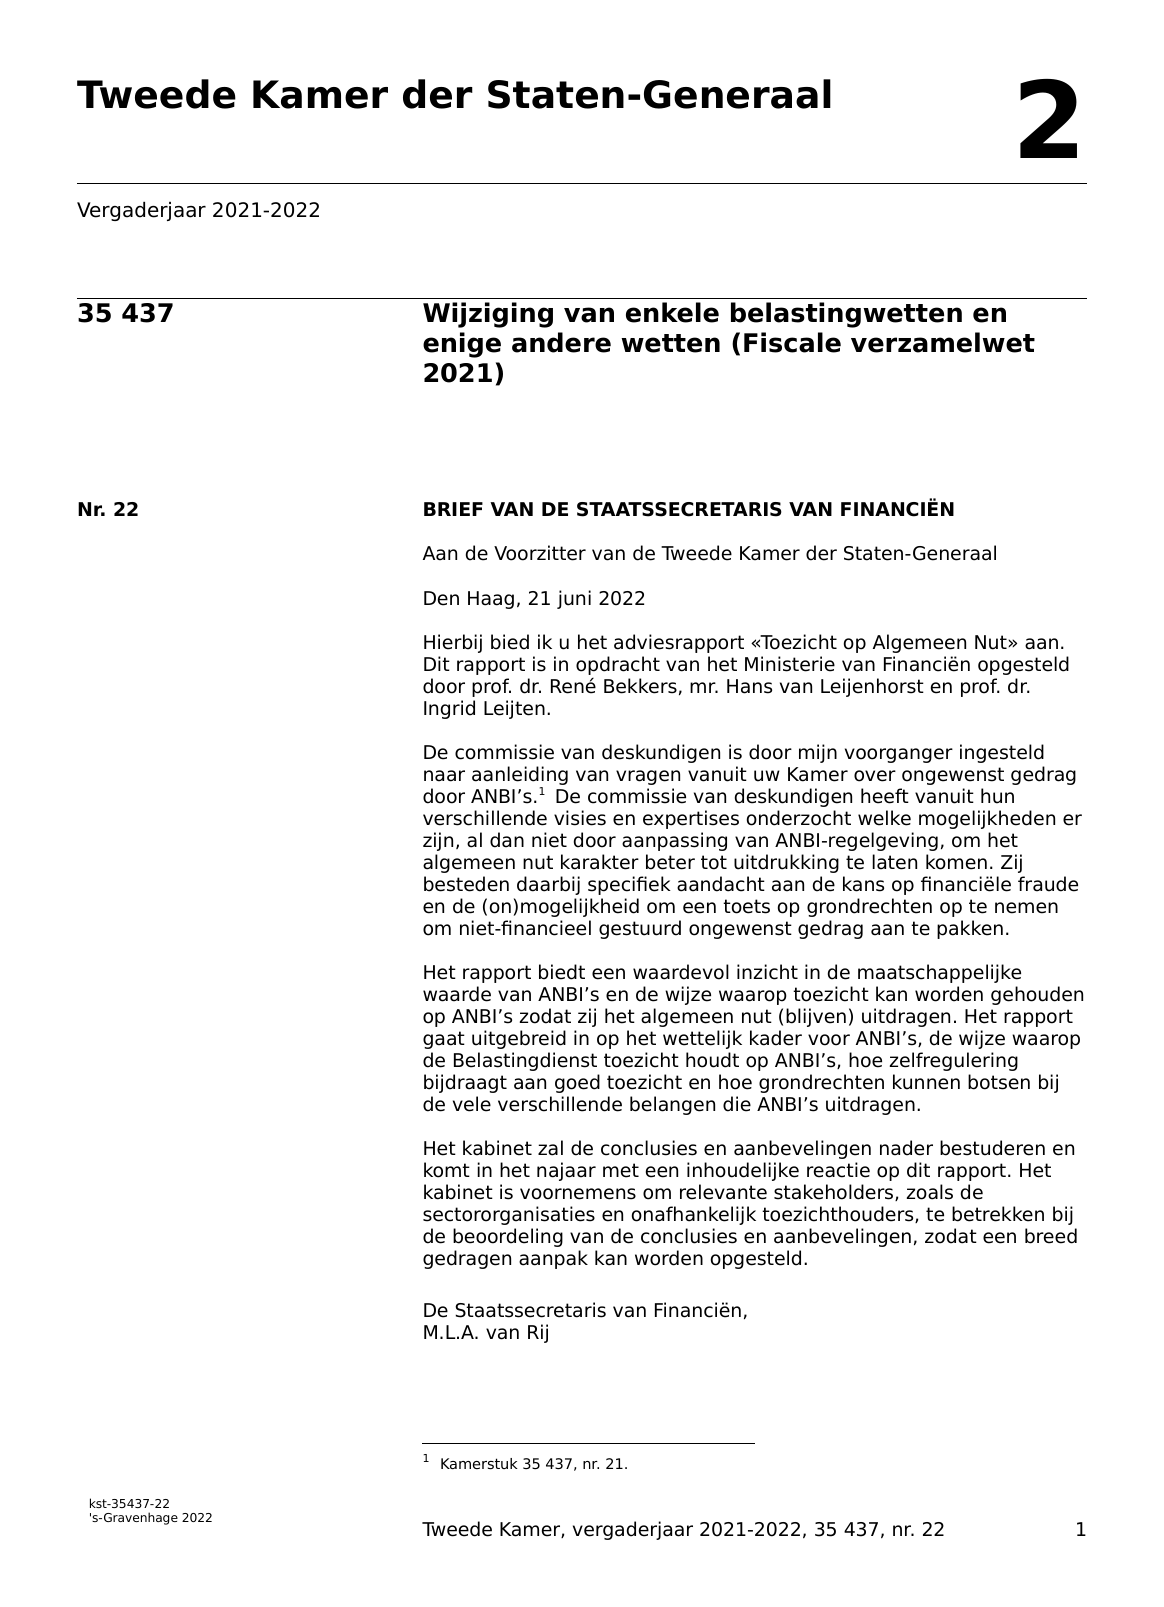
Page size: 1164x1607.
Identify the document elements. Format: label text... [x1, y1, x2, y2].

text kst-35437-22 [88, 1497, 323, 1511]
text Kamerstuk 35 437, nr. 21. [422, 1452, 1087, 1474]
text Den Haag, 21 juni 2022 [422, 587, 1087, 609]
subtitle 35 437 Wijziging van enkele belastingwetten en enige andere wetten (Fiscale verzamelwet 2021) [77, 299, 1087, 388]
table_cell Vergaderjaar 2021-2022 [77, 184, 1087, 298]
text Aan de Voorzitter van de Tweede Kamer der Staten-Generaal [422, 543, 1087, 565]
text Het kabinet zal de conclusies en aanbevelingen nader bestuderen en komt in het najaar met een inhoudelijke reactie op dit rapport. Het kabinet is voornemens om relevante stakeholders, zoals de sectororganisaties en onafhankelijk toezichthouders, te betrekken bij de beoordeling van de conclusies en aanbevelingen, zodat een breed gedragen aanpak kan worden opgesteld. [422, 1138, 1087, 1269]
text Het rapport biedt een waardevol inzicht in de maatschappelijke waarde van ANBI’s en de wijze waarop toezicht kan worden gehouden op ANBI’s zodat zij het algemeen nut (blijven) uitdragen. Het rapport gaat uitgebreid in op het wettelijk kader voor ANBI’s, de wijze waarop de Belastingdienst toezicht houdt op ANBI’s, hoe zelfregulering bijdraagt aan goed toezicht en hoe grondrechten kunnen botsen bij de vele verschillende belangen die ANBI’s uitdragen. [422, 962, 1087, 1116]
table_header 2 [886, 59, 1087, 183]
table_header Tweede Kamer der Staten-Generaal [77, 59, 886, 183]
text De Staatssecretaris van Financiën, M.L.A. van Rij [422, 1299, 1087, 1343]
text De commissie van deskundigen is door mijn voorganger ingesteld naar aanleiding van vragen vanuit uw Kamer over ongewenst gedrag door ANBI’s. De commissie van deskundigen heeft vanuit hun verschillende visies en expertises onderzocht welke mogelijkheden er zijn, al dan niet door aanpassing van ANBI-regelgeving, om het algemeen nut karakter beter tot uitdrukking te laten komen. Zij besteden daarbij specifiek aandacht aan de kans op financiële fraude en de (on)mogelijkheid om een toets op grondrechten op te nemen om niet-financieel gestuurd ongewenst gedrag aan te pakken. [422, 742, 1087, 939]
text 's-Gravenhage 2022 [88, 1511, 323, 1525]
subtitle Nr. 22 BRIEF VAN DE STAATSSECRETARIS VAN FINANCIËN [77, 499, 1087, 521]
text Hierbij bied ik u het adviesrapport «Toezicht op Algemeen Nut» aan. Dit rapport is in opdracht van het Ministerie van Financiën opgesteld door prof. dr. René Bekkers, mr. Hans van Leijenhorst en prof. dr. Ingrid Leijten. [422, 632, 1087, 719]
